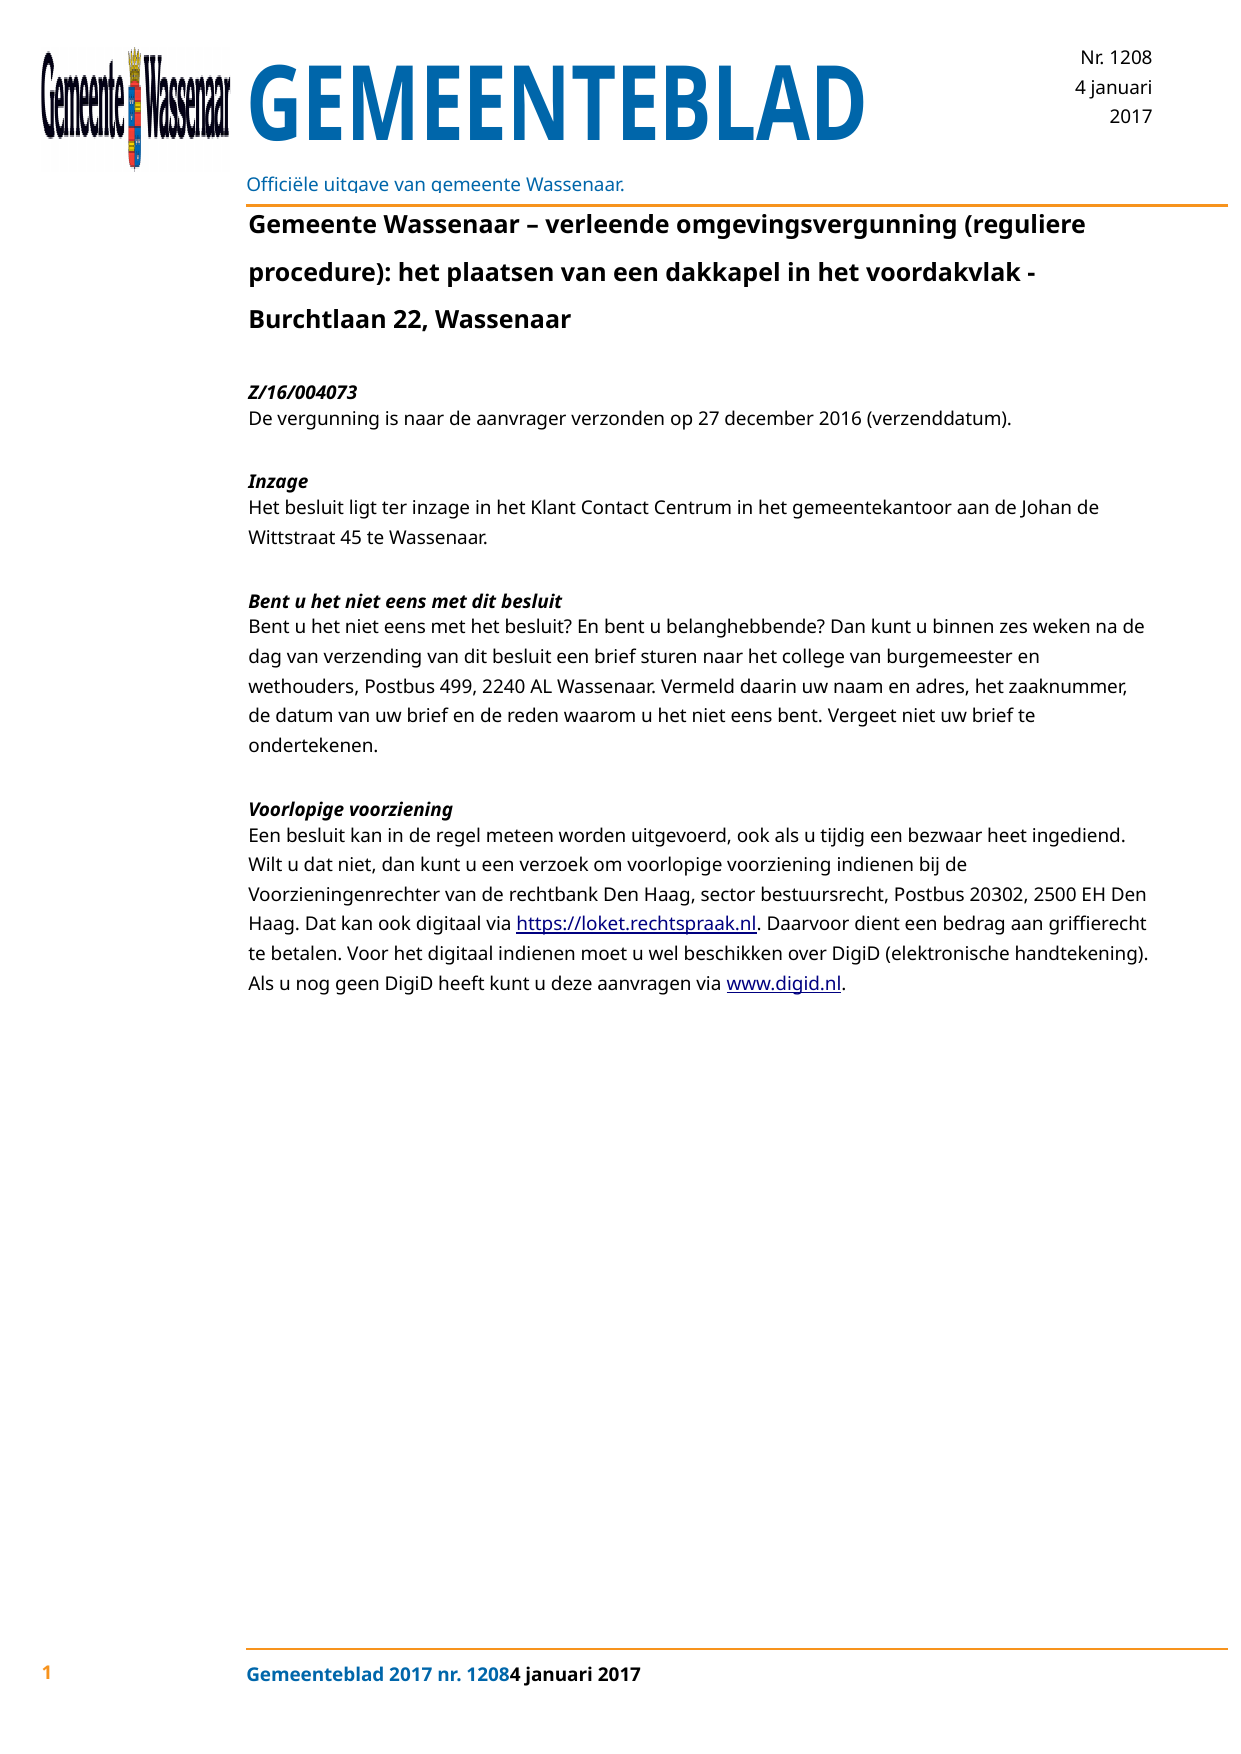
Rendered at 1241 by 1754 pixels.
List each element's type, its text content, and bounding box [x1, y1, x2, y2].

picture [41, 47, 231, 172]
text Het besluit ligt ter inzage in het Klant Contact Centrum in het gemeentekantoor aan de Johan de Wittstraat 45 te Wassenaar. [248, 494, 1152, 550]
text Bent u het niet eens met het besluit? En bent u belanghebbende? Dan kunt u binnen zes weken na de dag van verzending van dit besluit een brief sturen naar het college van burgemeester en wethouders, Postbus 499, 2240 AL Wassenaar. Vermeld daarin uw naam en adres, het zaaknummer, de datum van uw brief en de reden waarom u het niet eens bent. Vergeet niet uw brief te ondertekenen. [248, 614, 1152, 758]
text Bent u het niet eens met dit besluit [248, 588, 1152, 614]
text Z/16/004073 [248, 379, 1152, 405]
text De vergunning is naar de aanvrager verzonden op 27 december 2016 (verzenddatum). [248, 405, 1152, 431]
text Voorlopige voorziening [248, 796, 1152, 822]
text Inzage [248, 469, 1152, 494]
text Gemeente Wassenaar – verleende omgevingsvergunning (reguliere procedure): het plaatsen van een dakkapel in het voordakvlak - Burchtlaan 22, Wassenaar [248, 207, 1152, 336]
text Een besluit kan in de regel meteen worden uitgevoerd, ook als u tijdig een bezwaar heet ingediend. Wilt u dat niet, dan kunt u een verzoek om voorlopige voorziening indienen bij de Voorzieningenrechter van de rechtbank Den Haag, sector bestuursrecht, Postbus 20302, 2500 EH Den Haag. Dat kan ook digitaal via https://loket.rechtspraak.nl. Daarvoor dient een bedrag aan griffierecht te betalen. Voor het digitaal indienen moet u wel beschikken over DigiD (elektronische handtekening). Als u nog geen DigiD heeft kunt u deze aanvragen via www.digid.nl. [248, 822, 1152, 995]
